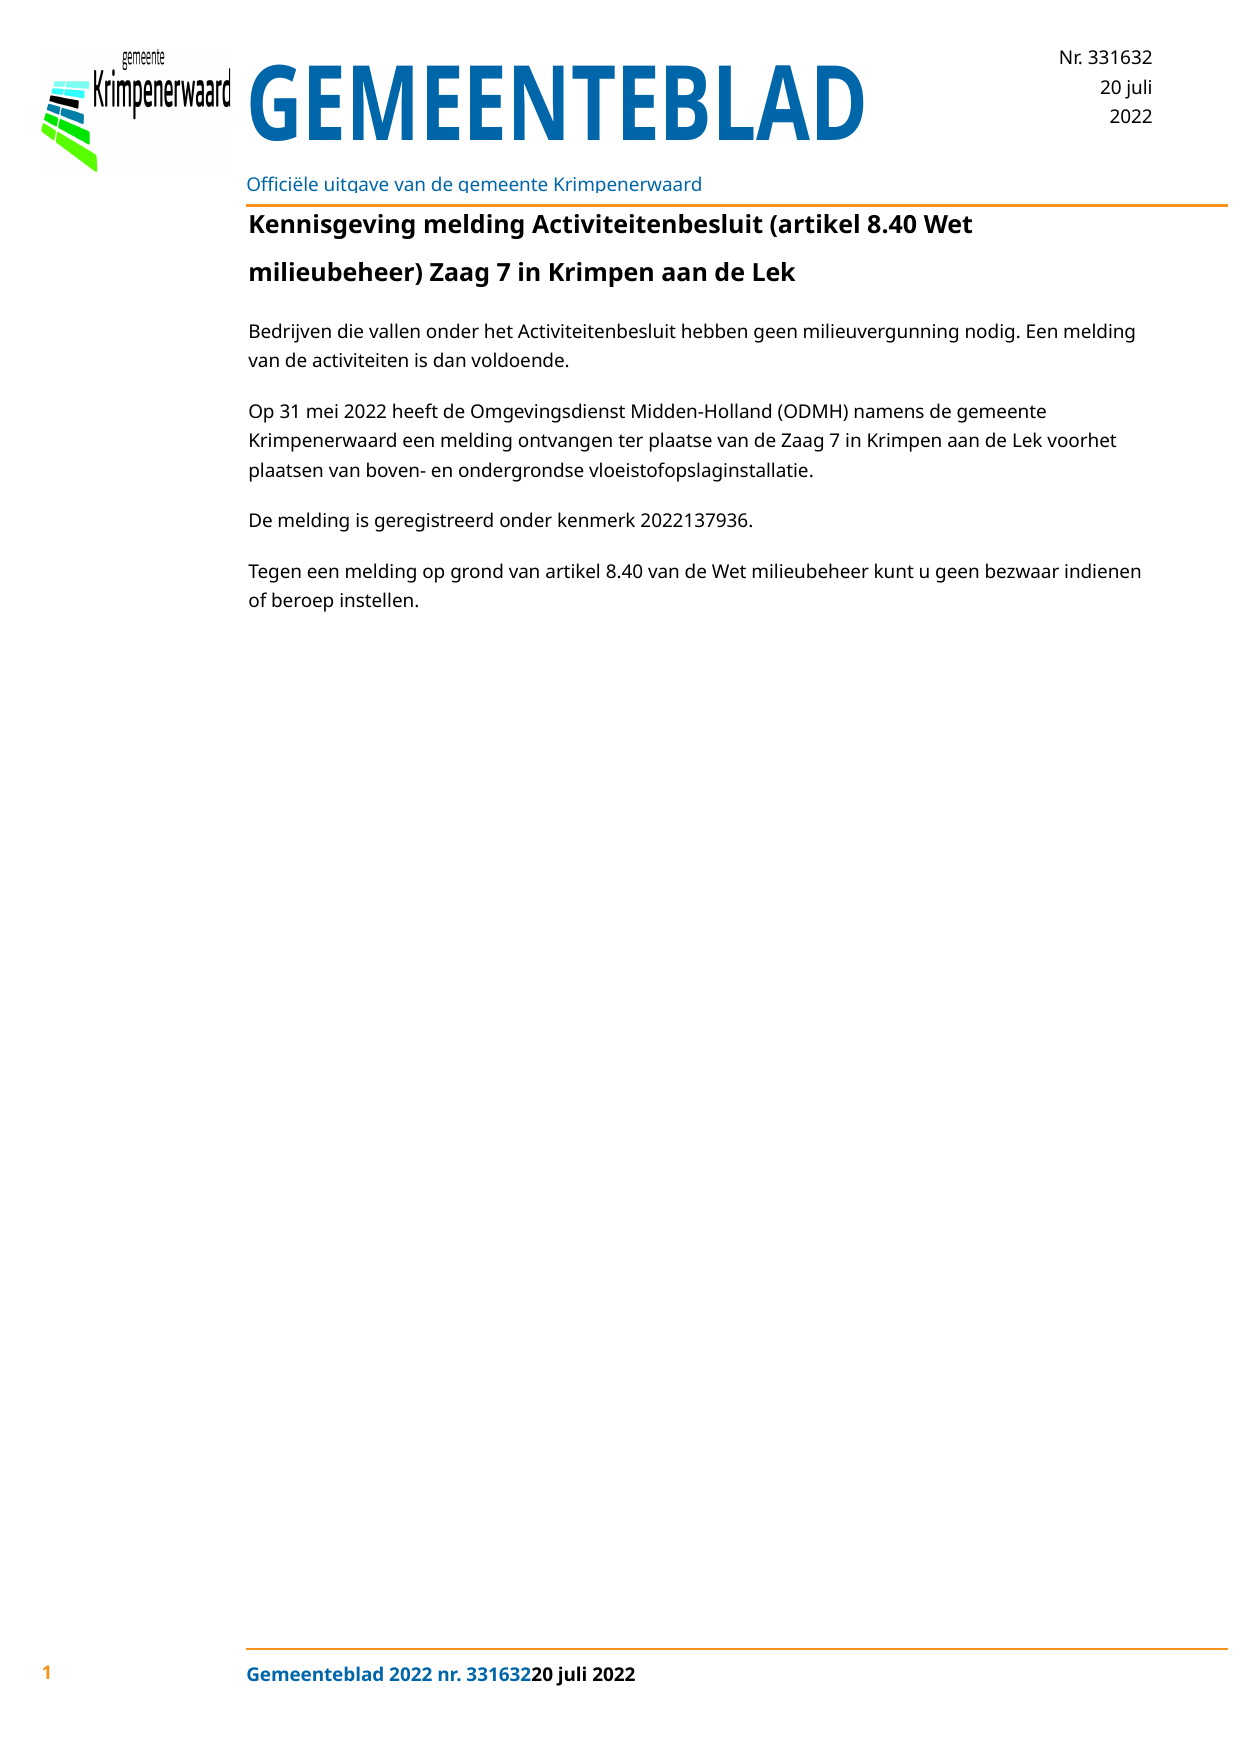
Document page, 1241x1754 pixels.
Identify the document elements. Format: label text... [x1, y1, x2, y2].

text Kennisgeving melding Activiteitenbesluit (artikel 8.40 Wet milieubeheer) Zaag 7 in Krimpen aan de Lek [248, 207, 1152, 288]
text De melding is geregistreerd onder kenmerk 2022137936. [248, 507, 1152, 533]
text Tegen een melding op grond van artikel 8.40 van de Wet milieubeheer kunt u geen bezwaar indienen of beroep instellen. [248, 558, 1152, 613]
picture [41, 47, 231, 172]
text Op 31 mei 2022 heeft de Omgevingsdienst Midden-Holland (ODMH) namens de gemeente Krimpenerwaard een melding ontvangen ter plaatse van de Zaag 7 in Krimpen aan de Lek voorhet plaatsen van boven- en ondergrondse vloeistofopslaginstallatie. [248, 398, 1152, 483]
text Bedrijven die vallen onder het Activiteitenbesluit hebben geen milieuvergunning nodig. Een melding van de activiteiten is dan voldoende. [248, 318, 1152, 373]
